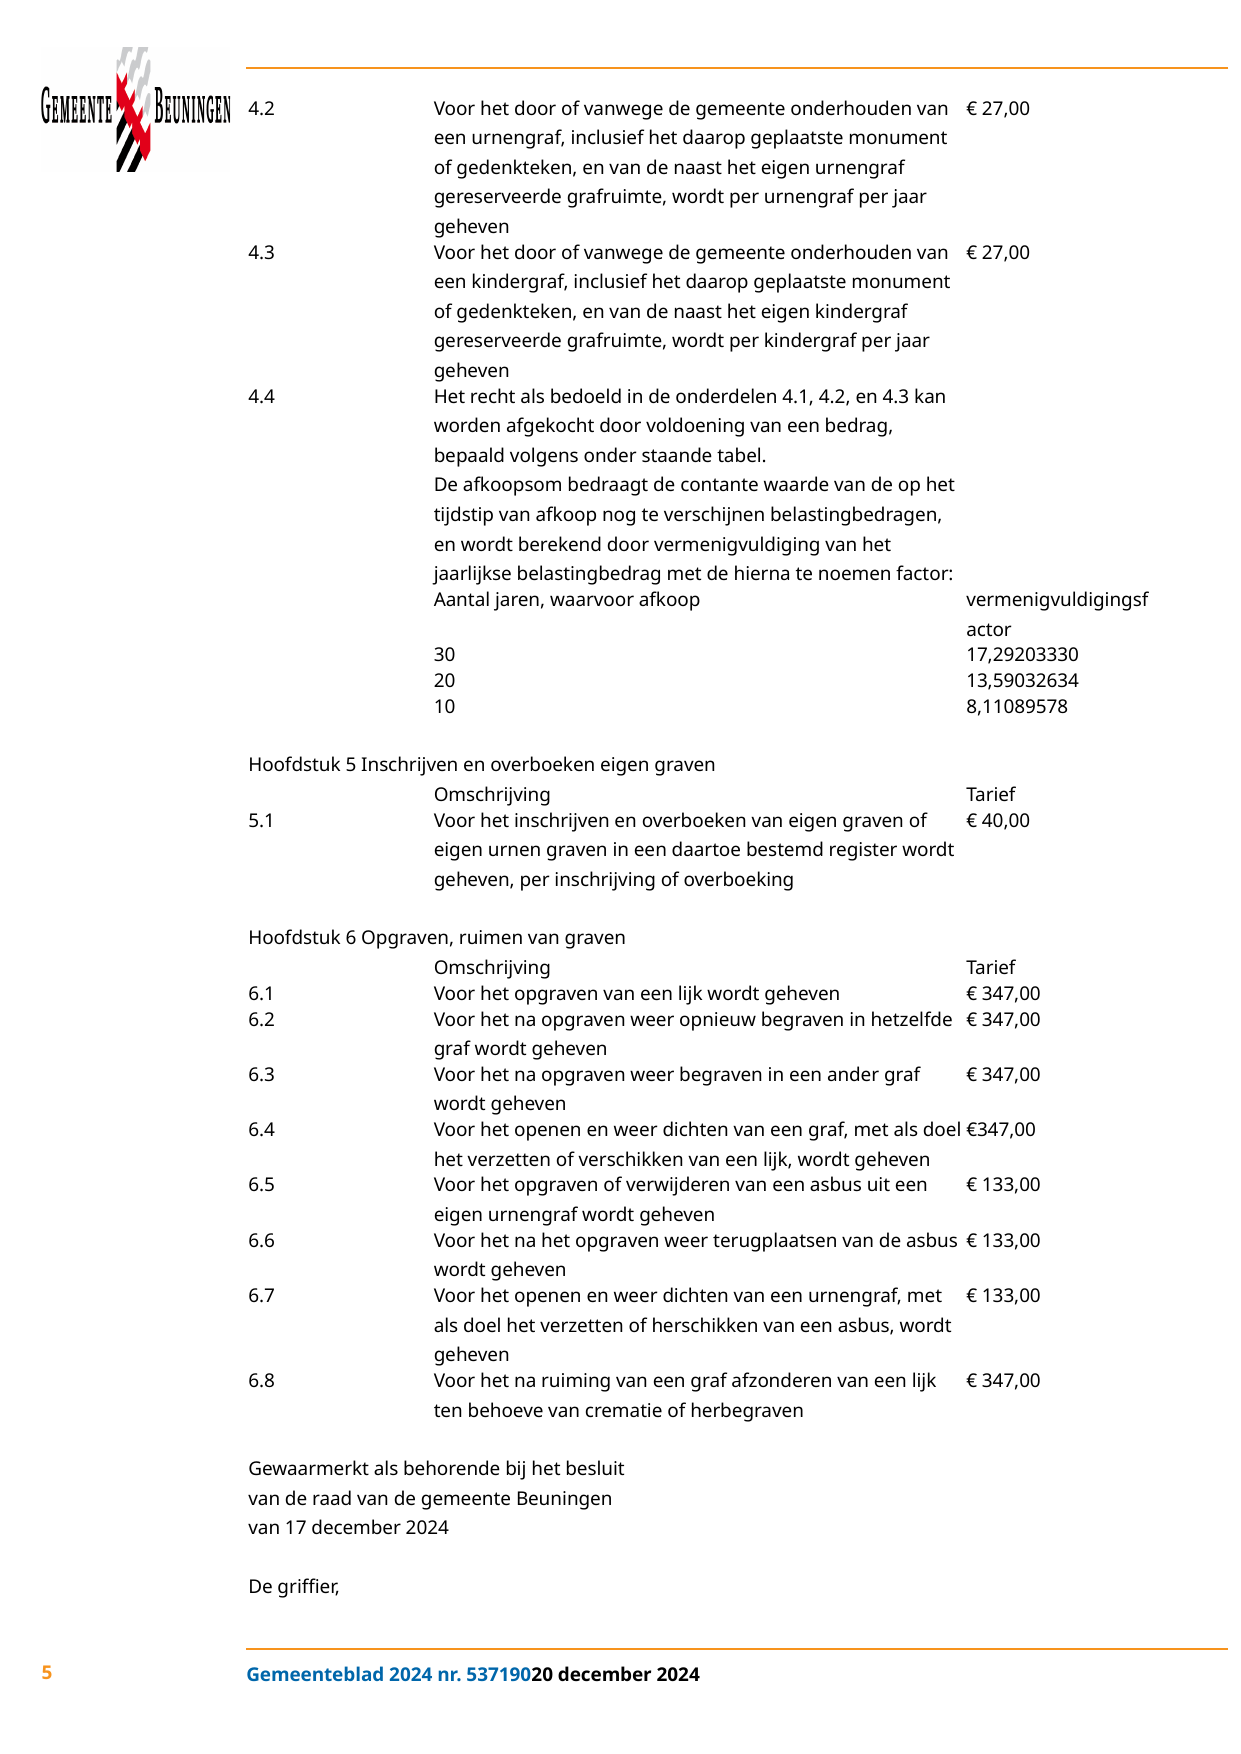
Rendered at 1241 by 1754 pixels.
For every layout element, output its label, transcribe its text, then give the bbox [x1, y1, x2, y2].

table_cell Voor het door of vanwege de gemeente onderhouden van een urnengraf, inclusief het daarop geplaatste monument of gedenkteken, en van de naast het eigen urnengraf gereserveerde grafruimte, wordt per urnengraf per jaar geheven [434, 95, 966, 239]
table_cell € 347,00 [966, 1006, 1152, 1061]
table_cell Voor het na opgraven weer begraven in een ander graf wordt geheven [434, 1061, 966, 1116]
table_cell 6.6 [248, 1227, 433, 1282]
table_cell € 347,00 [966, 1061, 1152, 1116]
table_cell Voor het na ruiming van een graf afzonderen van een lijk ten behoeve van crematie of herbegraven [434, 1367, 966, 1422]
table_header Tarief [966, 781, 1152, 807]
text De griffier, [248, 1574, 1152, 1599]
table_cell 20 [434, 667, 966, 693]
table_cell 10 [434, 693, 966, 719]
table_header [248, 781, 433, 807]
table_cell € 133,00 [966, 1282, 1152, 1367]
table_header Omschrijving [434, 954, 966, 980]
text Gewaarmerkt als behorende bij het besluit [248, 1455, 1152, 1481]
table_cell €347,00 [966, 1116, 1152, 1172]
text Hoofdstuk 5 Inschrijven en overboeken eigen graven [248, 751, 1152, 777]
table_cell € 347,00 [966, 1367, 1152, 1422]
table_cell Aantal jaren, waarvoor afkoop [434, 586, 966, 641]
table_header Omschrijving [434, 781, 966, 807]
table_cell [248, 693, 433, 719]
table_cell Het recht als bedoeld in de onderdelen 4.1, 4.2, en 4.3 kan worden afgekocht door voldoening van een bedrag, bepaald volgens onder staande tabel. De afkoopsom bedraagt de contante waarde van de op het tijdstip van afkoop nog te verschijnen belastingbedragen, en wordt berekend door vermenigvuldiging van het jaarlijkse belastingbedrag met de hierna te noemen factor: [434, 383, 966, 586]
table_cell € 133,00 [966, 1227, 1152, 1282]
table_cell 6.8 [248, 1367, 433, 1422]
table_cell 30 [434, 641, 966, 667]
table_cell Voor het na opgraven weer opnieuw begraven in hetzelfde graf wordt geheven [434, 1006, 966, 1061]
table_header Tarief [966, 954, 1152, 980]
text van de raad van de gemeente Beuningen [248, 1485, 1152, 1511]
table_cell vermenigvuldigingsfactor [966, 586, 1152, 641]
table_cell € 27,00 [966, 239, 1152, 383]
text Hoofdstuk 6 Opgraven, ruimen van graven [248, 924, 1152, 950]
table_cell 4.2 [248, 95, 433, 239]
table_cell 6.7 [248, 1282, 433, 1367]
table_cell 5.1 [248, 807, 433, 892]
table_cell [248, 667, 433, 693]
picture [41, 47, 231, 172]
table_cell [248, 586, 433, 641]
table_cell € 40,00 [966, 807, 1152, 892]
table_header [248, 954, 433, 980]
table_cell 6.2 [248, 1006, 433, 1061]
table_cell 17,29203330 [966, 641, 1152, 667]
table_cell 6.4 [248, 1116, 433, 1172]
table_cell € 133,00 [966, 1172, 1152, 1227]
table_cell 8,11089578 [966, 693, 1152, 719]
table_cell Voor het opgraven of verwijderen van een asbus uit een eigen urnengraf wordt geheven [434, 1172, 966, 1227]
table_cell [966, 383, 1152, 586]
table_cell Voor het door of vanwege de gemeente onderhouden van een kindergraf, inclusief het daarop geplaatste monument of gedenkteken, en van de naast het eigen kindergraf gereserveerde grafruimte, wordt per kindergraf per jaar geheven [434, 239, 966, 383]
table_cell Voor het opgraven van een lijk wordt geheven [434, 980, 966, 1006]
table_cell 6.3 [248, 1061, 433, 1116]
table_cell Voor het inschrijven en overboeken van eigen graven of eigen urnen graven in een daartoe bestemd register wordt geheven, per inschrijving of overboeking [434, 807, 966, 892]
table_cell Voor het openen en weer dichten van een urnengraf, met als doel het verzetten of herschikken van een asbus, wordt geheven [434, 1282, 966, 1367]
table_cell [248, 641, 433, 667]
text van 17 december 2024 [248, 1514, 1152, 1540]
table_cell Voor het na het opgraven weer terugplaatsen van de asbus wordt geheven [434, 1227, 966, 1282]
table_cell 6.5 [248, 1172, 433, 1227]
table_cell Voor het openen en weer dichten van een graf, met als doel het verzetten of verschikken van een lijk, wordt geheven [434, 1116, 966, 1172]
table_cell 13,59032634 [966, 667, 1152, 693]
table_cell € 347,00 [966, 980, 1152, 1006]
table_cell 4.4 [248, 383, 433, 586]
table_cell € 27,00 [966, 95, 1152, 239]
table_cell 4.3 [248, 239, 433, 383]
table_cell 6.1 [248, 980, 433, 1006]
